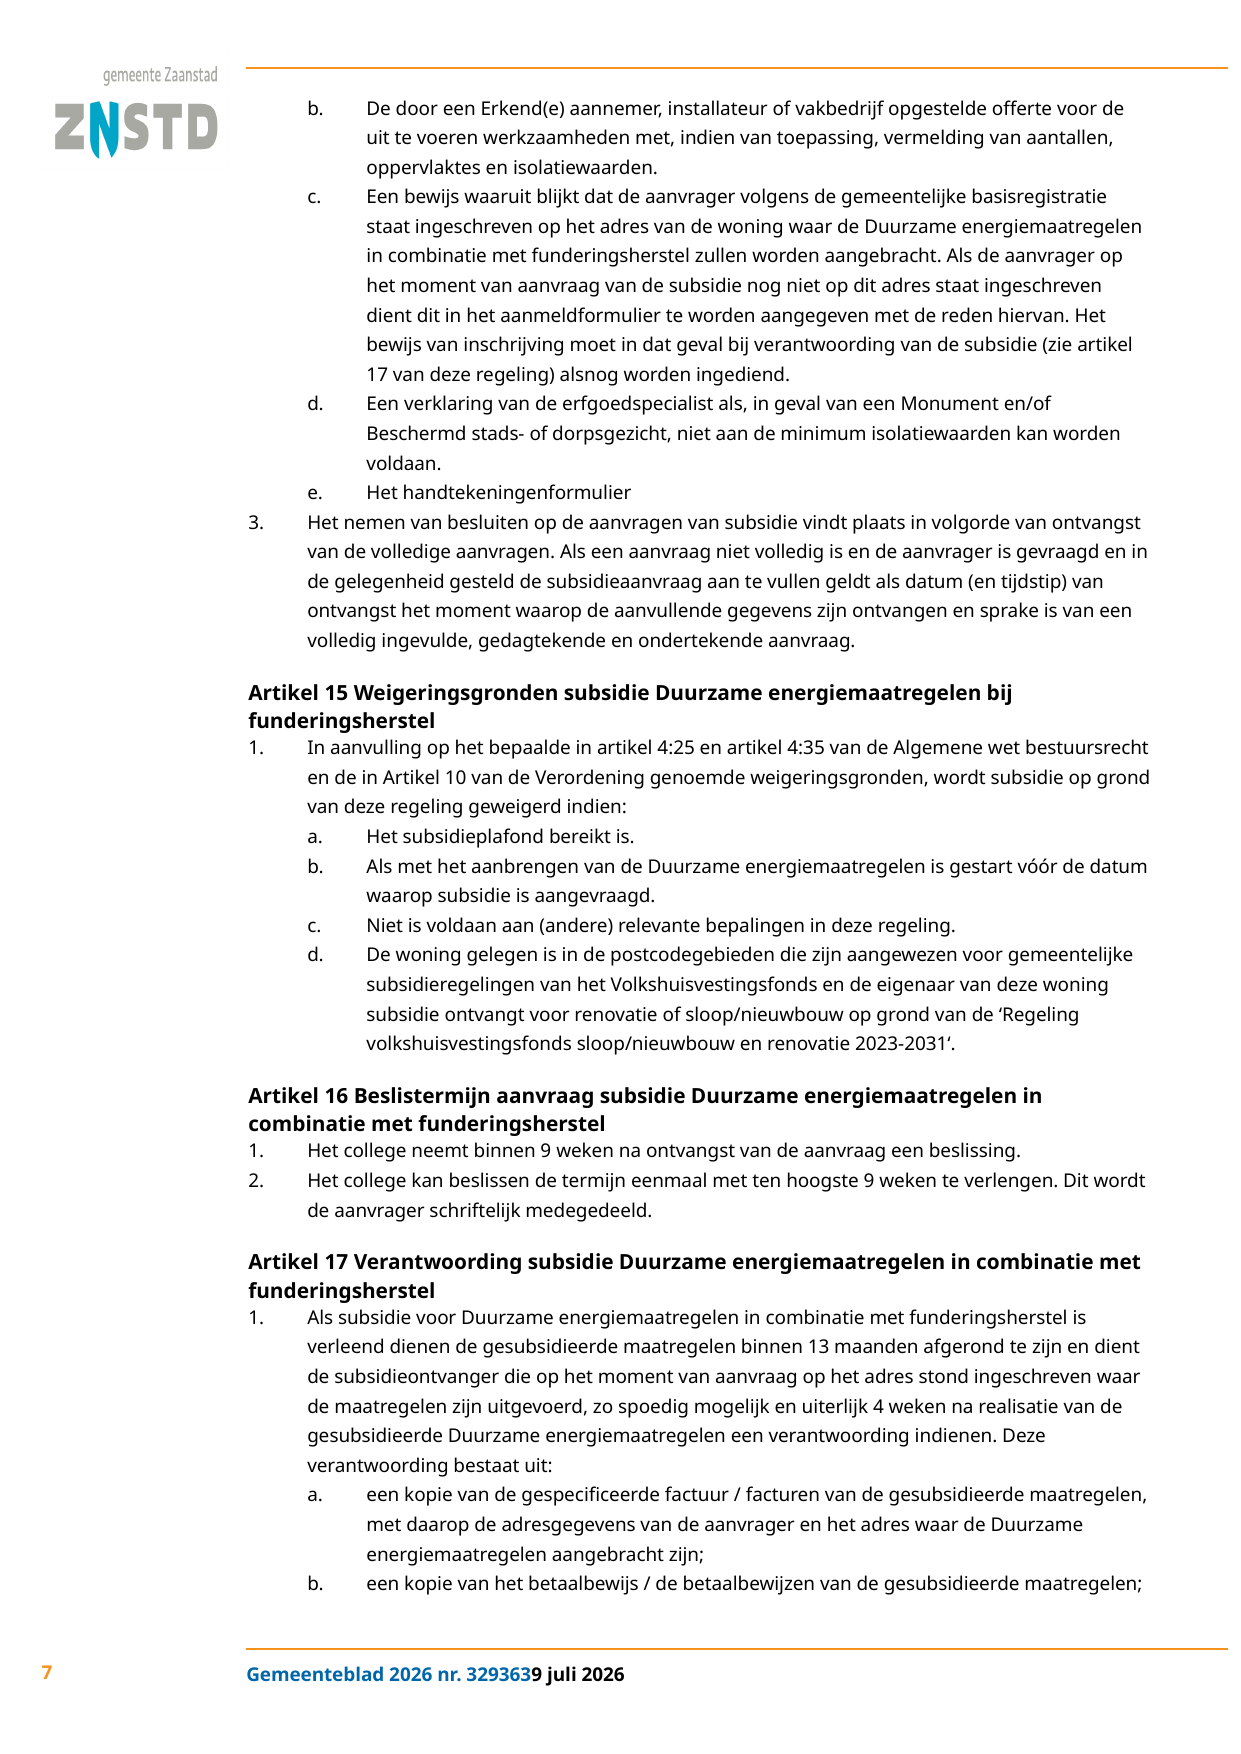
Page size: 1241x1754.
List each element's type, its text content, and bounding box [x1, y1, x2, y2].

list In aanvulling op het bepaalde in artikel 4:25 en artikel 4:35 van de Algemene wet bestuursrecht en de in Artikel 10 van de Verordening genoemde weigeringsgronden, wordt subsidie op grond van deze regeling geweigerd indien: [248, 734, 1152, 819]
list Het college kan beslissen de termijn eenmaal met ten hoogste 9 weken te verlengen. Dit wordt de aanvrager schriftelijk medegedeeld. [248, 1167, 1152, 1223]
list Het college neemt binnen 9 weken na ontvangst van de aanvraag een beslissing. [248, 1138, 1152, 1163]
list een kopie van het betaalbewijs / de betaalbewijzen van de gesubsidieerde maatregelen; [307, 1570, 1152, 1596]
list De door een Erkend(e) aannemer, installateur of vakbedrijf opgestelde offerte voor de uit te voeren werkzaamheden met, indien van toepassing, vermelding van aantallen, oppervlaktes en isolatiewaarden. [307, 95, 1152, 180]
list De woning gelegen is in de postcodegebieden die zijn aangewezen voor gemeentelijke subsidieregelingen van het Volkshuisvestingsfonds en de eigenaar van deze woning subsidie ontvangt voor renovatie of sloop/nieuwbouw op grond van de ‘Regeling volkshuisvestingsfonds sloop/nieuwbouw en renovatie 2023-2031‘. [307, 942, 1152, 1056]
list Een verklaring van de erfgoedspecialist als, in geval van een Monument en/of Beschermd stads- of dorpsgezicht, niet aan de minimum isolatiewaarden kan worden voldaan. [307, 391, 1152, 476]
list een kopie van de gespecificeerde factuur / facturen van de gesubsidieerde maatregelen, met daarop de adresgegevens van de aanvrager en het adres waar de Duurzame energiemaatregelen aangebracht zijn; [307, 1482, 1152, 1567]
list Niet is voldaan aan (andere) relevante bepalingen in deze regeling. [307, 912, 1152, 938]
list Een bewijs waaruit blijkt dat de aanvrager volgens de gemeentelijke basisregistratie staat ingeschreven op het adres van de woning waar de Duurzame energiemaatregelen in combinatie met funderingsherstel zullen worden aangebracht. Als de aanvrager op het moment van aanvraag van de subsidie nog niet op dit adres staat ingeschreven dient dit in het aanmeldformulier te worden aangegeven met de reden hiervan. Het bewijs van inschrijving moet in dat geval bij verantwoording van de subsidie (zie artikel 17 van deze regeling) alsnog worden ingediend. [307, 183, 1152, 387]
list Het nemen van besluiten op de aanvragen van subsidie vindt plaats in volgorde van ontvangst van de volledige aanvragen. Als een aanvraag niet volledig is en de aanvrager is gevraagd en in de gelegenheid gesteld de subsidieaanvraag aan te vullen geldt als datum (en tijdstip) van ontvangst het moment waarop de aanvullende gegevens zijn ontvangen en sprake is van een volledig ingevulde, gedagtekende en ondertekende aanvraag. [248, 509, 1152, 653]
text Artikel 15 Weigeringsgronden subsidie Duurzame energiemaatregelen bij funderingsherstel [248, 678, 1152, 734]
list Als subsidie voor Duurzame energiemaatregelen in combinatie met funderingsherstel is verleend dienen de gesubsidieerde maatregelen binnen 13 maanden afgerond te zijn en dient de subsidieontvanger die op het moment van aanvraag op het adres stond ingeschreven waar de maatregelen zijn uitgevoerd, zo spoedig mogelijk en uiterlijk 4 weken na realisatie van de gesubsidieerde Duurzame energiemaatregelen een verantwoording indienen. Deze verantwoording bestaat uit: [248, 1304, 1152, 1478]
picture [41, 47, 231, 172]
text Artikel 16 Beslistermijn aanvraag subsidie Duurzame energiemaatregelen in combinatie met funderingsherstel [248, 1081, 1152, 1138]
list Het handtekeningenformulier [307, 479, 1152, 505]
text Artikel 17 Verantwoording subsidie Duurzame energiemaatregelen in combinatie met funderingsherstel [248, 1247, 1152, 1304]
list Als met het aanbrengen van de Duurzame energiemaatregelen is gestart vóór de datum waarop subsidie is aangevraagd. [307, 853, 1152, 908]
list Het subsidieplafond bereikt is. [307, 823, 1152, 849]
